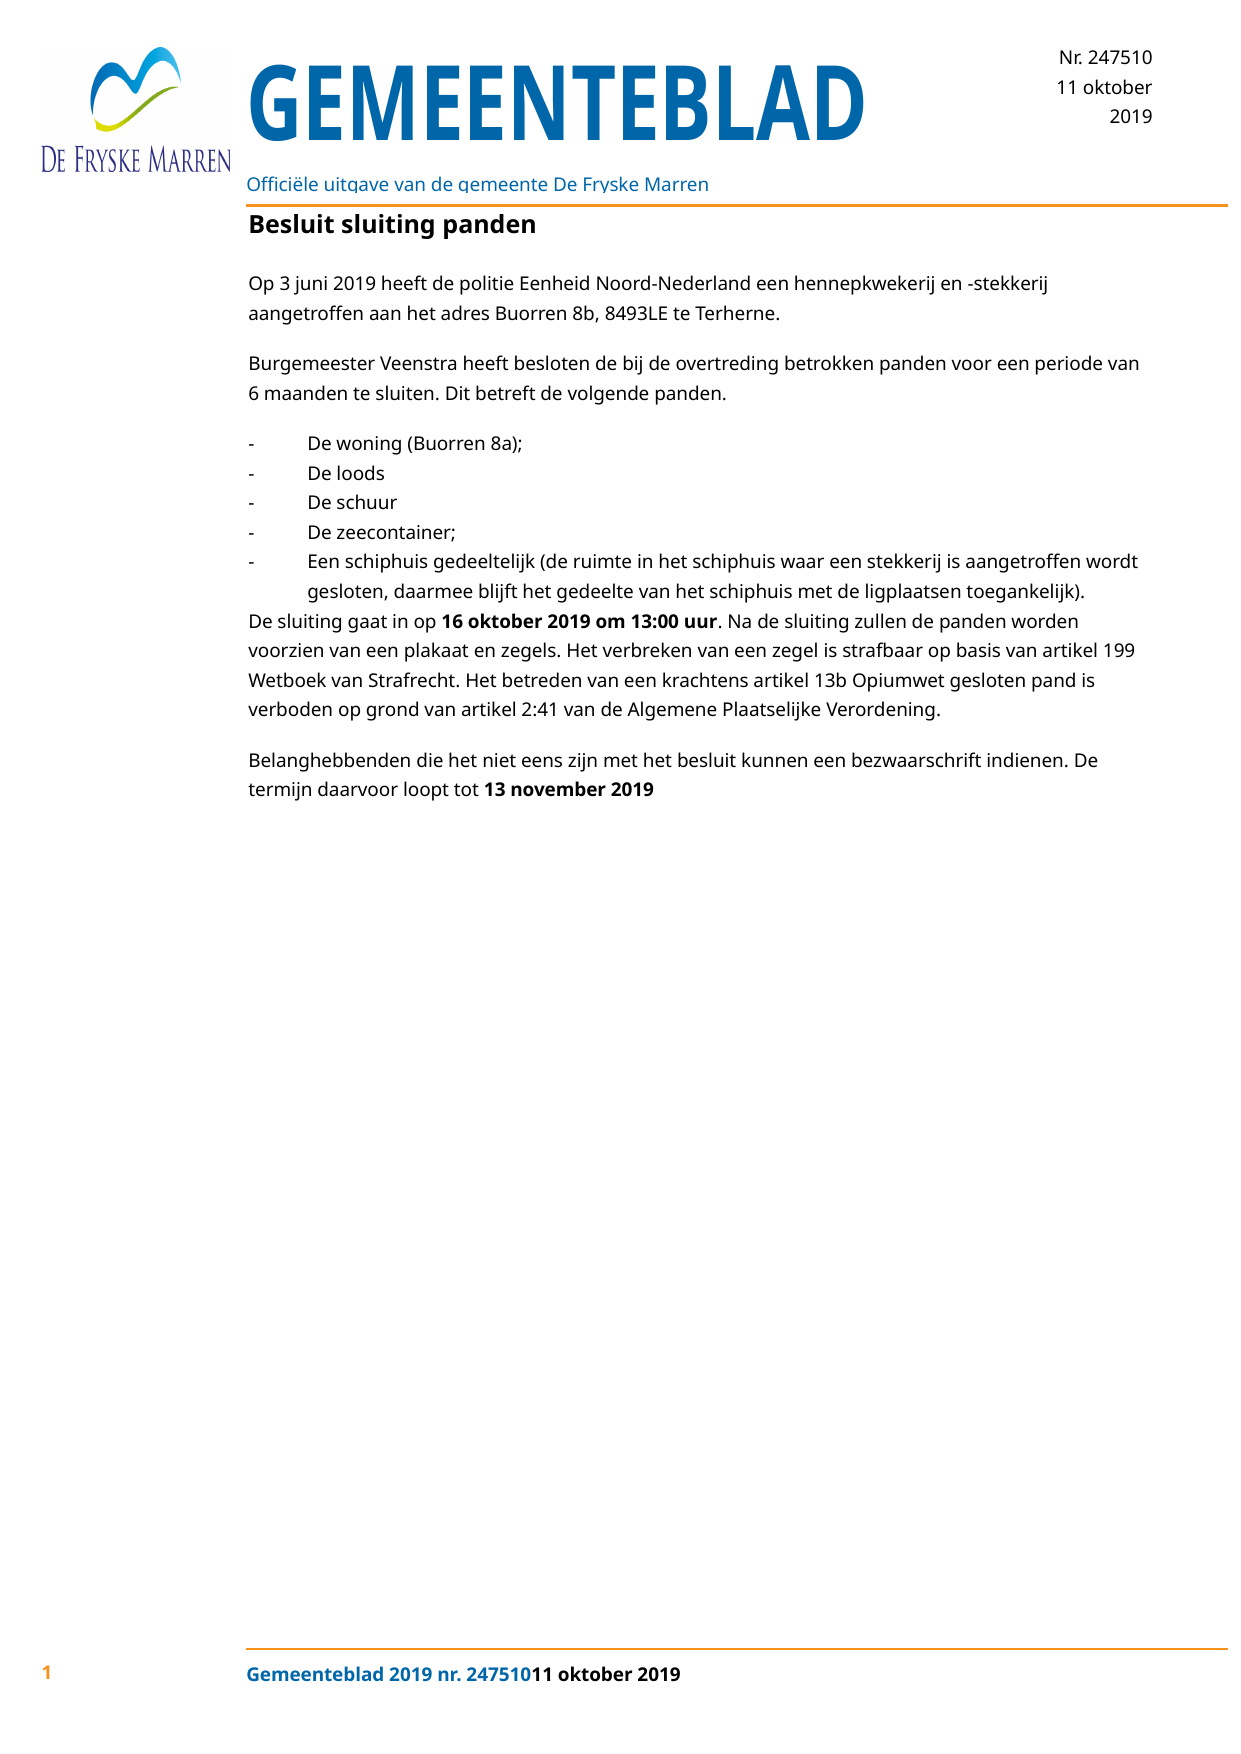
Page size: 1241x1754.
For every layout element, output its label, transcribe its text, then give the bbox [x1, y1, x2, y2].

text Besluit sluiting panden [248, 207, 1152, 241]
text Belanghebbenden die het niet eens zijn met het besluit kunnen een bezwaarschrift indienen. De termijn daarvoor loopt tot 13 november 2019 [248, 747, 1152, 802]
list De woning (Buorren 8a); [248, 430, 1152, 456]
picture [41, 47, 231, 172]
text De sluiting gaat in op 16 oktober 2019 om 13:00 uur. Na de sluiting zullen de panden worden voorzien van een plakaat en zegels. Het verbreken van een zegel is strafbaar op basis van artikel 199 Wetboek van Strafrecht. Het betreden van een krachtens artikel 13b Opiumwet gesloten pand is verboden op grond van artikel 2:41 van de Algemene Plaatselijke Verordening. [248, 608, 1152, 722]
list De zeecontainer; [248, 519, 1152, 545]
text Op 3 juni 2019 heeft de politie Eenheid Noord-Nederland een hennepkwekerij en -stekkerij aangetroffen aan het adres Buorren 8b, 8493LE te Terherne. [248, 270, 1152, 326]
list De schuur [248, 489, 1152, 515]
list De loods [248, 460, 1152, 486]
text Burgemeester Veenstra heeft besloten de bij de overtreding betrokken panden voor een periode van 6 maanden te sluiten. Dit betreft de volgende panden. [248, 350, 1152, 406]
list Een schiphuis gedeeltelijk (de ruimte in het schiphuis waar een stekkerij is aangetroffen wordt gesloten, daarmee blijft het gedeelte van het schiphuis met de ligplaatsen toegankelijk). [248, 549, 1152, 604]
